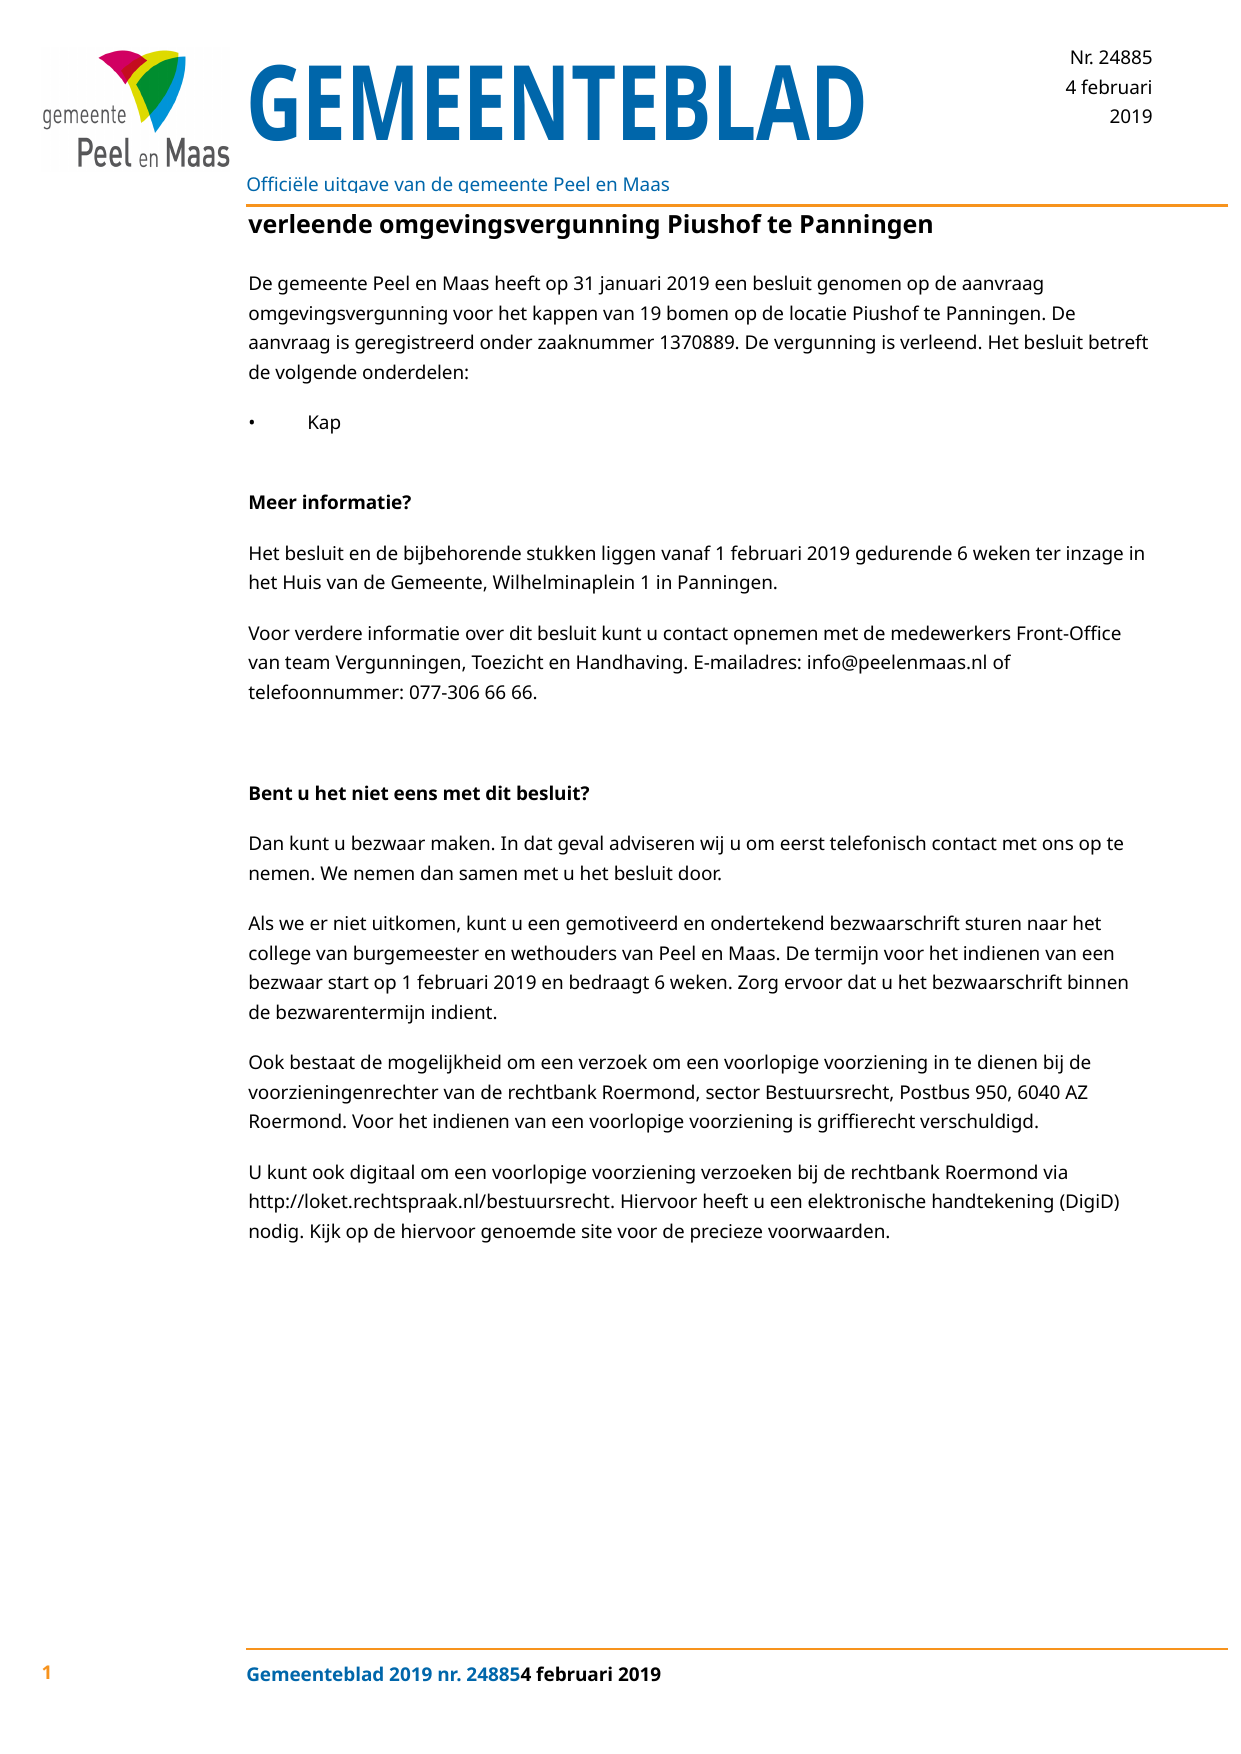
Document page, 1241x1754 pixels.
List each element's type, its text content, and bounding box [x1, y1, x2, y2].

picture [41, 47, 231, 172]
text Voor verdere informatie over dit besluit kunt u contact opnemen met de medewerkers Front-Office van team Vergunningen, Toezicht en Handhaving. E-mailadres: info@peelenmaas.nl of telefoonnummer: 077-306 66 66. [248, 620, 1152, 705]
text verleende omgevingsvergunning Piushof te Panningen [248, 207, 1152, 241]
text Ook bestaat de mogelijkheid om een verzoek om een voorlopige voorziening in te dienen bij de voorzieningenrechter van de rechtbank Roermond, sector Bestuursrecht, Postbus 950, 6040 AZ Roermond. Voor het indienen van een voorlopige voorziening is griffierecht verschuldigd. [248, 1049, 1152, 1134]
text Dan kunt u bezwaar maken. In dat geval adviseren wij u om eerst telefonisch contact met ons op te nemen. We nemen dan samen met u het besluit door. [248, 830, 1152, 886]
text Als we er niet uitkomen, kunt u een gemotiveerd en ondertekend bezwaarschrift sturen naar het college van burgemeester en wethouders van Peel en Maas. De termijn voor het indienen van een bezwaar start op 1 februari 2019 en bedraagt 6 weken. Zorg ervoor dat u het bezwaarschrift binnen de bezwarentermijn indient. [248, 910, 1152, 1025]
text Bent u het niet eens met dit besluit? [248, 780, 1152, 806]
list Kap [248, 409, 1152, 435]
text U kunt ook digitaal om een voorlopige voorziening verzoeken bij de rechtbank Roermond via http://loket.rechtspraak.nl/bestuursrecht. Hiervoor heeft u een elektronische handtekening (DigiD) nodig. Kijk op de hiervoor genoemde site voor de precieze voorwaarden. [248, 1159, 1152, 1244]
text Meer informatie? [248, 489, 1152, 515]
text Het besluit en de bijbehorende stukken liggen vanaf 1 februari 2019 gedurende 6 weken ter inzage in het Huis van de Gemeente, Wilhelminaplein 1 in Panningen. [248, 540, 1152, 595]
text De gemeente Peel en Maas heeft op 31 januari 2019 een besluit genomen op de aanvraag omgevingsvergunning voor het kappen van 19 bomen op de locatie Piushof te Panningen. De aanvraag is geregistreerd onder zaaknummer 1370889. De vergunning is verleend. Het besluit betreft de volgende onderdelen: [248, 270, 1152, 385]
